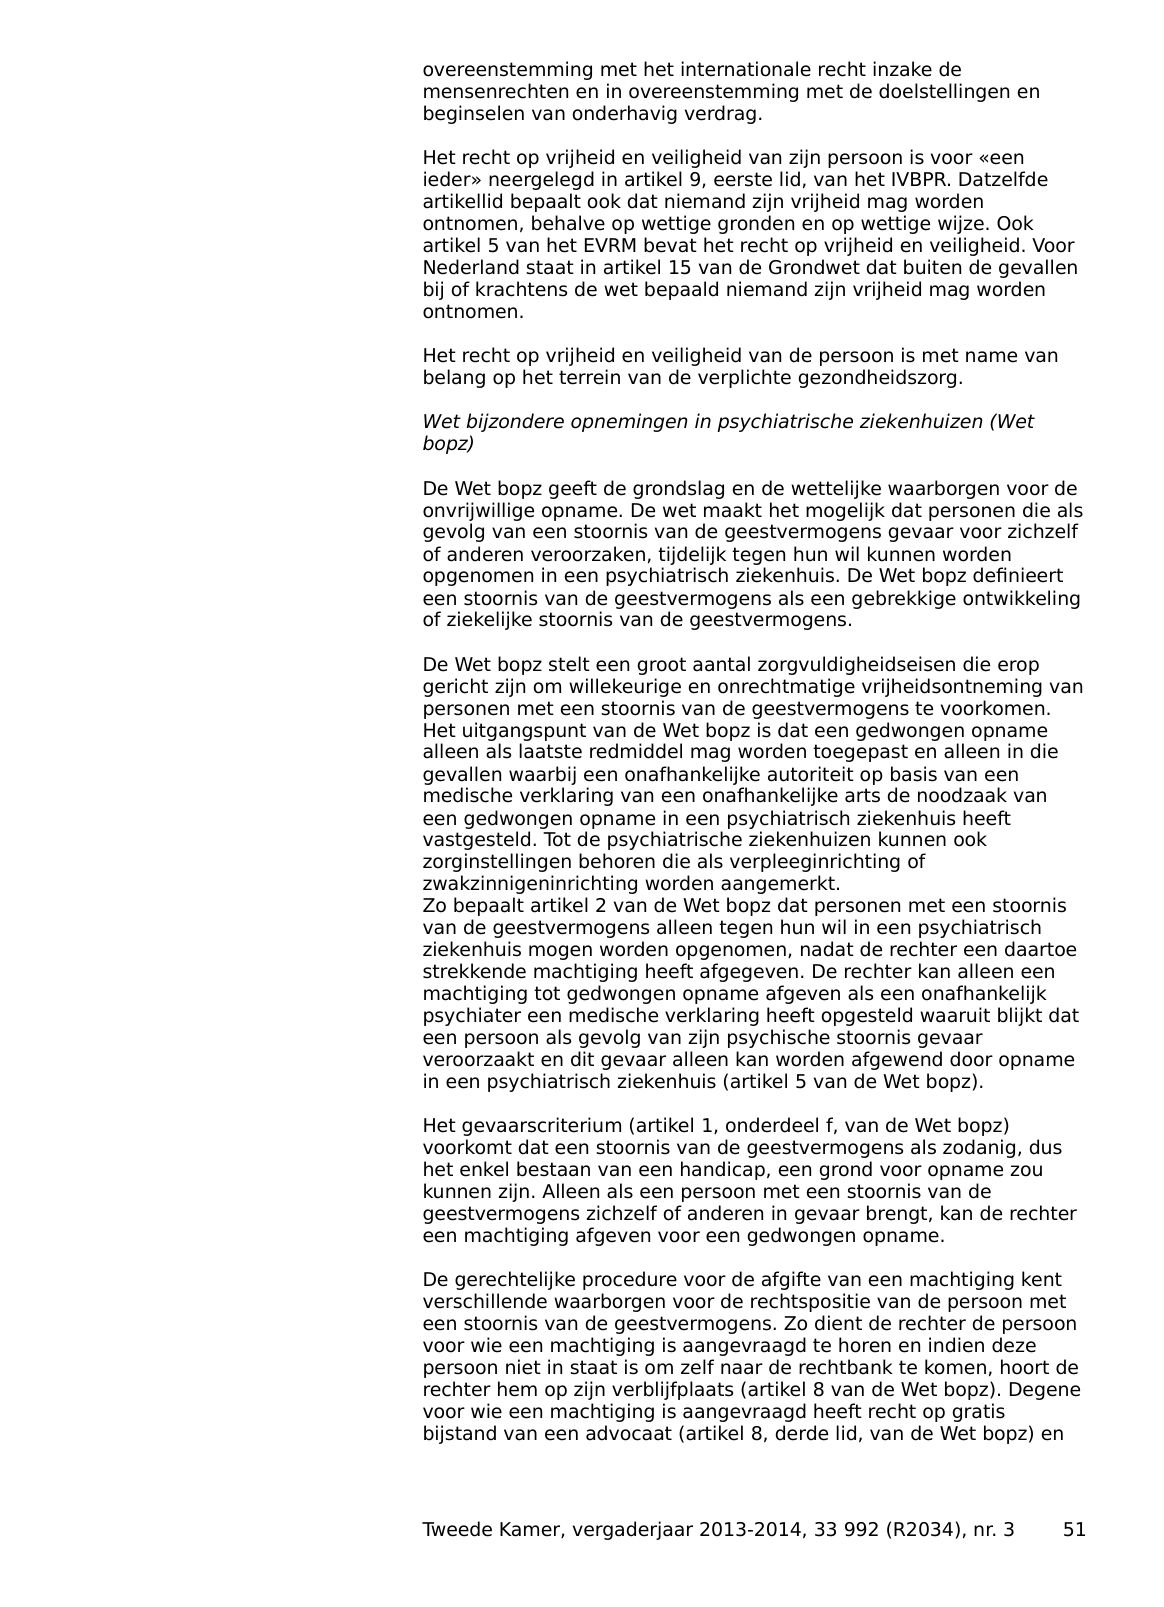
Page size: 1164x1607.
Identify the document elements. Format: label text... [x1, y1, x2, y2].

text De Wet bopz geeft de grondslag en de wettelijke waarborgen voor de onvrijwillige opname. De wet maakt het mogelijk dat personen die als gevolg van een stoornis van de geestvermogens gevaar voor zichzelf of anderen veroorzaken, tijdelijk tegen hun wil kunnen worden opgenomen in een psychiatrisch ziekenhuis. De Wet bopz definieert een stoornis van de geestvermogens als een gebrekkige ontwikkeling of ziekelijke stoornis van de geestvermogens. [422, 477, 1087, 631]
text Het recht op vrijheid en veiligheid van de persoon is met name van belang op het terrein van de verplichte gezondheidszorg. [422, 345, 1087, 389]
text De gerechtelijke procedure voor de afgifte van een machtiging kent verschillende waarborgen voor de rechtspositie van de persoon met een stoornis van de geestvermogens. Zo dient de rechter de persoon voor wie een machtiging is aangevraagd te horen en indien deze persoon niet in staat is om zelf naar de rechtbank te komen, hoort de rechter hem op zijn verblijfplaats (artikel 8 van de Wet bopz). Degene voor wie een machtiging is aangevraagd heeft recht op gratis bijstand van een advocaat (artikel 8, derde lid, van de Wet bopz) en [422, 1269, 1087, 1445]
text Zo bepaalt artikel 2 van de Wet bopz dat personen met een stoornis van de geestvermogens alleen tegen hun wil in een psychiatrisch ziekenhuis mogen worden opgenomen, nadat de rechter een daartoe strekkende machtiging heeft afgegeven. De rechter kan alleen een machtiging tot gedwongen opname afgeven als een onafhankelijk psychiater een medische verklaring heeft opgesteld waaruit blijkt dat een persoon als gevolg van zijn psychische stoornis gevaar veroorzaakt en dit gevaar alleen kan worden afgewend door opname in een psychiatrisch ziekenhuis (artikel 5 van de Wet bopz). [422, 895, 1087, 1093]
text Het recht op vrijheid en veiligheid van zijn persoon is voor «een ieder» neergelegd in artikel 9, eerste lid, van het IVBPR. Datzelfde artikellid bepaalt ook dat niemand zijn vrijheid mag worden ontnomen, behalve op wettige gronden en op wettige wijze. Ook artikel 5 van het EVRM bevat het recht op vrijheid en veiligheid. Voor Nederland staat in artikel 15 van de Grondwet dat buiten de gevallen bij of krachtens de wet bepaald niemand zijn vrijheid mag worden ontnomen. [422, 147, 1087, 323]
text overeenstemming met het internationale recht inzake de mensenrechten en in overeenstemming met de doelstellingen en beginselen van onderhavig verdrag. [422, 59, 1087, 125]
text Het gevaarscriterium (artikel 1, onderdeel f, van de Wet bopz) voorkomt dat een stoornis van de geestvermogens als zodanig, dus het enkel bestaan van een handicap, een grond voor opname zou kunnen zijn. Alleen als een persoon met een stoornis van de geestvermogens zichzelf of anderen in gevaar brengt, kan de rechter een machtiging afgeven voor een gedwongen opname. [422, 1115, 1087, 1247]
subtitle Wet bijzondere opnemingen in psychiatrische ziekenhuizen (Wet bopz) [422, 411, 1087, 455]
text De Wet bopz stelt een groot aantal zorgvuldigheidseisen die erop gericht zijn om willekeurige en onrechtmatige vrijheidsontneming van personen met een stoornis van de geestvermogens te voorkomen. [422, 653, 1087, 719]
text Het uitgangspunt van de Wet bopz is dat een gedwongen opname alleen als laatste redmiddel mag worden toegepast en alleen in die gevallen waarbij een onafhankelijke autoriteit op basis van een medische verklaring van een onafhankelijke arts de noodzaak van een gedwongen opname in een psychiatrisch ziekenhuis heeft vastgesteld. Tot de psychiatrische ziekenhuizen kunnen ook zorginstellingen behoren die als verpleeginrichting of zwakzinnigeninrichting worden aangemerkt. [422, 719, 1087, 895]
